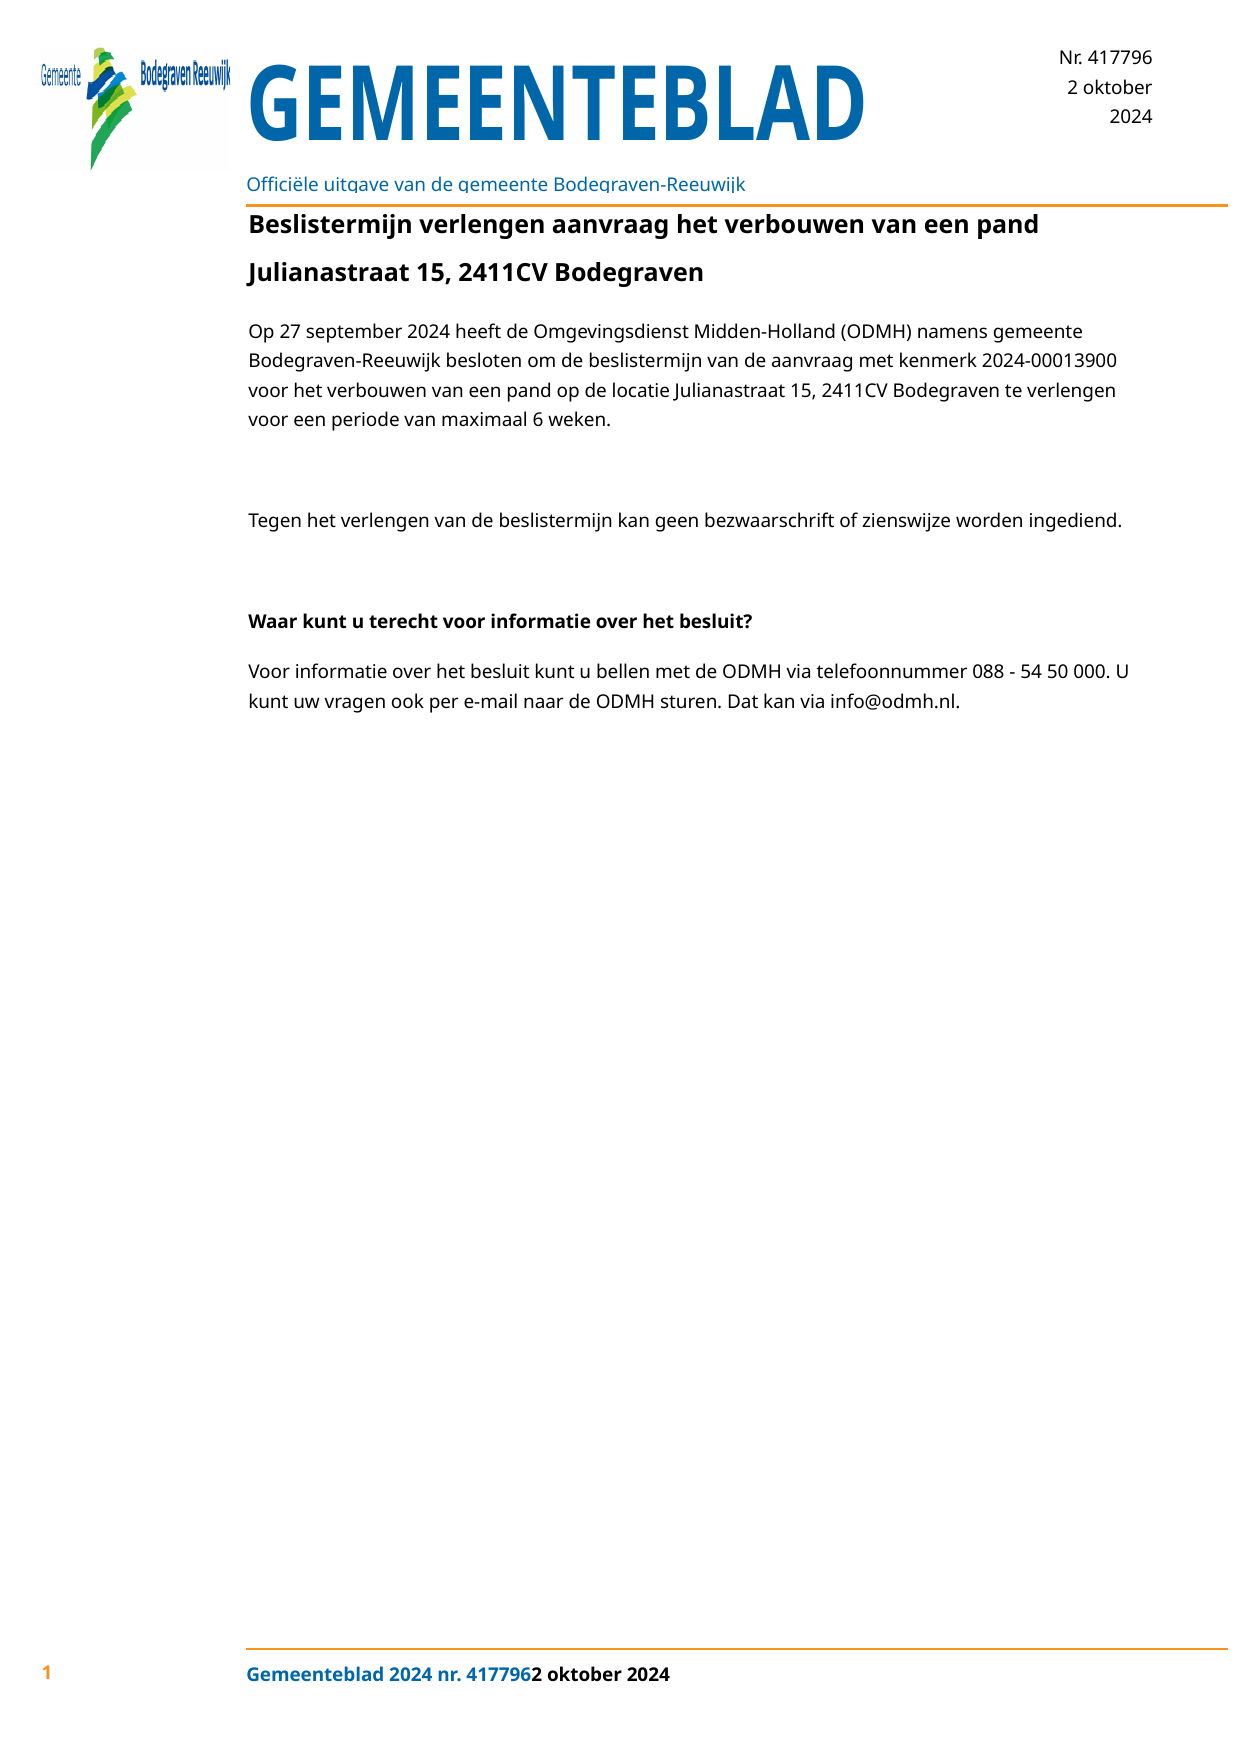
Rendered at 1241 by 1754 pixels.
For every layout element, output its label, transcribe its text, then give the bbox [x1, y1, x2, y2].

text Voor informatie over het besluit kunt u bellen met de ODMH via telefoonnummer 088 - 54 50 000. U kunt uw vragen ook per e-mail naar de ODMH sturen. Dat kan via info@odmh.nl. [248, 659, 1152, 714]
text Waar kunt u terecht voor informatie over het besluit? [248, 608, 1152, 634]
picture [41, 47, 231, 172]
text Op 27 september 2024 heeft de Omgevingsdienst Midden-Holland (ODMH) namens gemeente Bodegraven-Reeuwijk besloten om de beslistermijn van de aanvraag met kenmerk 2024-00013900 voor het verbouwen van een pand op de locatie Julianastraat 15, 2411CV Bodegraven te verlengen voor een periode van maximaal 6 weken. [248, 318, 1152, 432]
text Beslistermijn verlengen aanvraag het verbouwen van een pand Julianastraat 15, 2411CV Bodegraven [248, 207, 1152, 288]
text Tegen het verlengen van de beslistermijn kan geen bezwaarschrift of zienswijze worden ingediend. [248, 507, 1152, 533]
